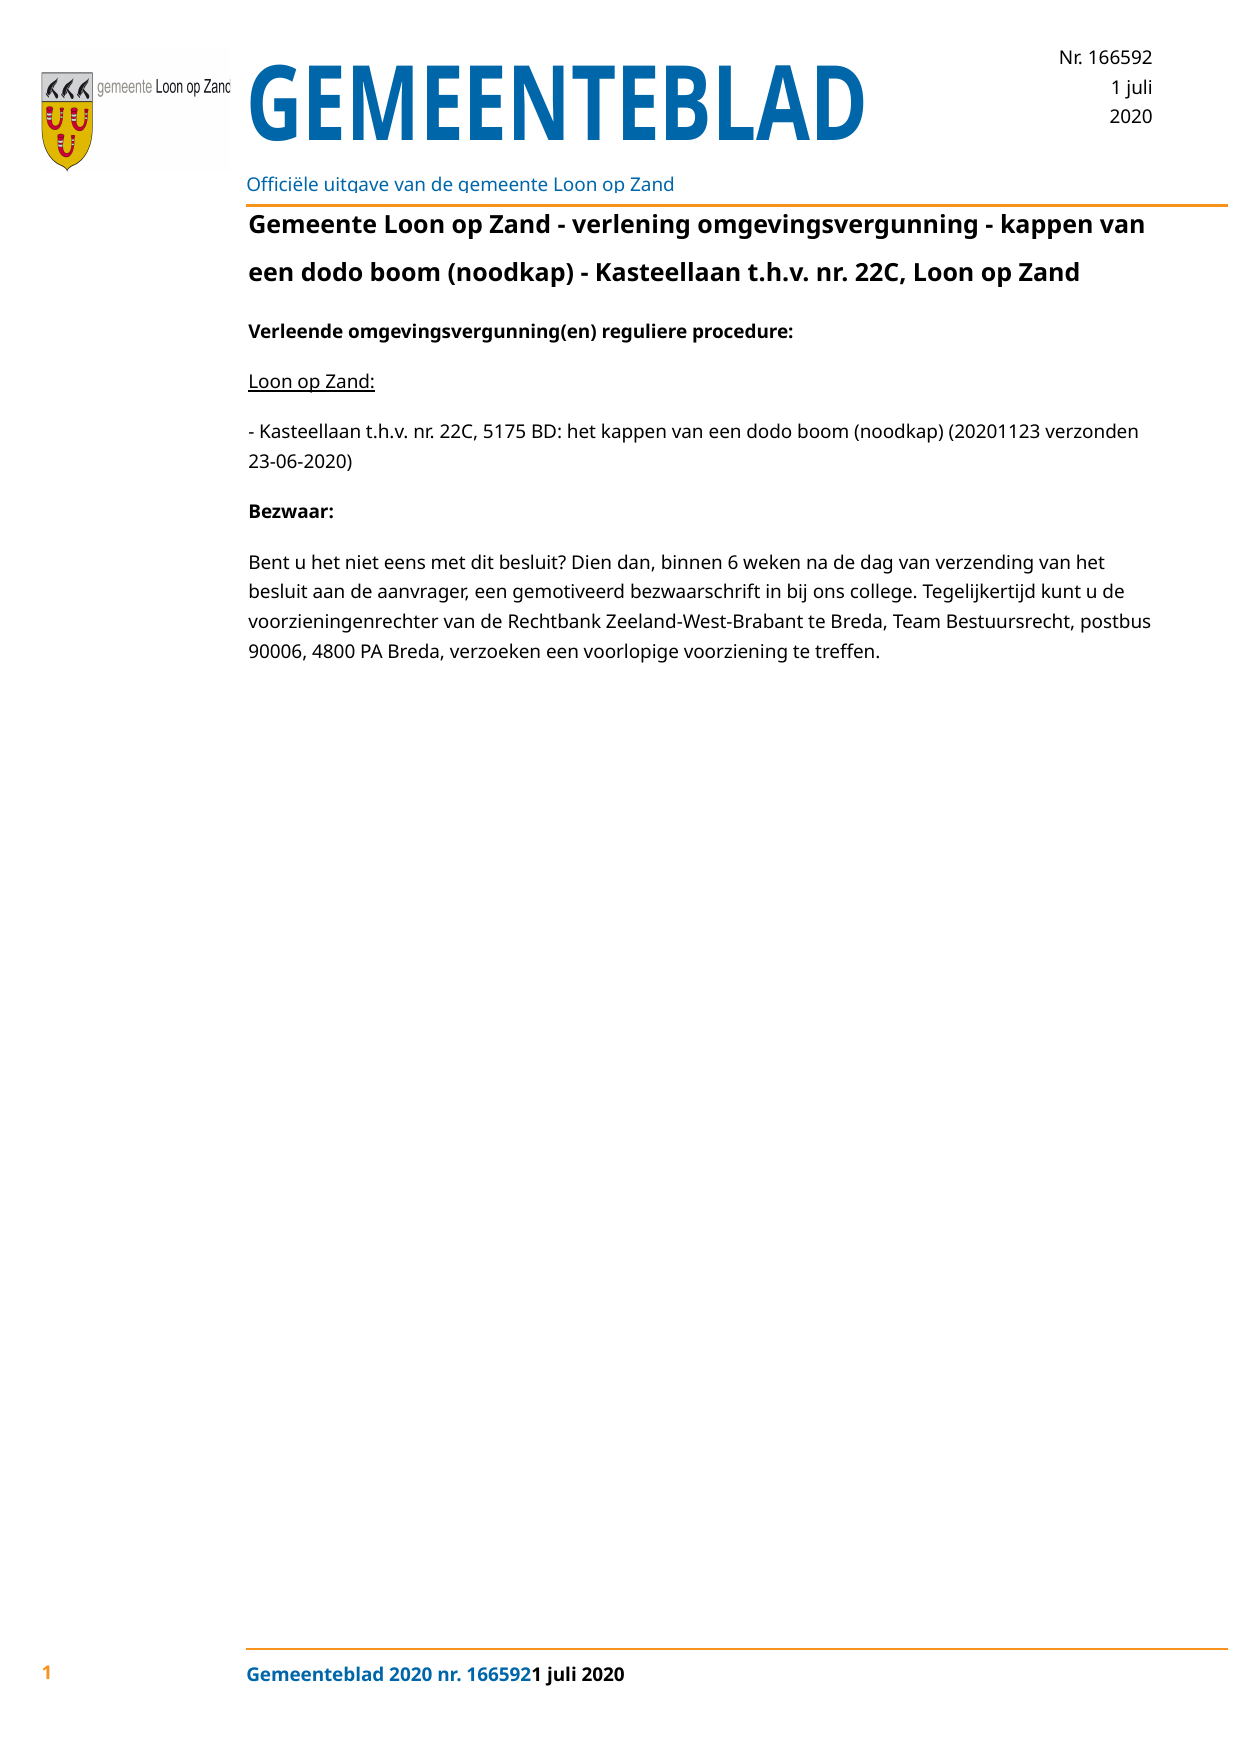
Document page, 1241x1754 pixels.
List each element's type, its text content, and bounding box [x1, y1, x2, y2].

text - Kasteellaan t.h.v. nr. 22C, 5175 BD: het kappen van een dodo boom (noodkap) (20201123 verzonden 23-06-2020) [248, 419, 1152, 474]
text Gemeente Loon op Zand - verlening omgevingsvergunning - kappen van een dodo boom (noodkap) - Kasteellaan t.h.v. nr. 22C, Loon op Zand [248, 207, 1152, 288]
text Verleende omgevingsvergunning(en) reguliere procedure: [248, 318, 1152, 344]
text Bezwaar: [248, 499, 1152, 524]
picture [41, 47, 231, 172]
text Bent u het niet eens met dit besluit? Dien dan, binnen 6 weken na de dag van verzending van het besluit aan de aanvrager, een gemotiveerd bezwaarschrift in bij ons college. Tegelijkertijd kunt u de voorzieningenrechter van de Rechtbank Zeeland-West-Brabant te Breda, Team Bestuursrecht, postbus 90006, 4800 PA Breda, verzoeken een voorlopige voorziening te treffen. [248, 549, 1152, 664]
text Loon op Zand: [248, 368, 1152, 394]
